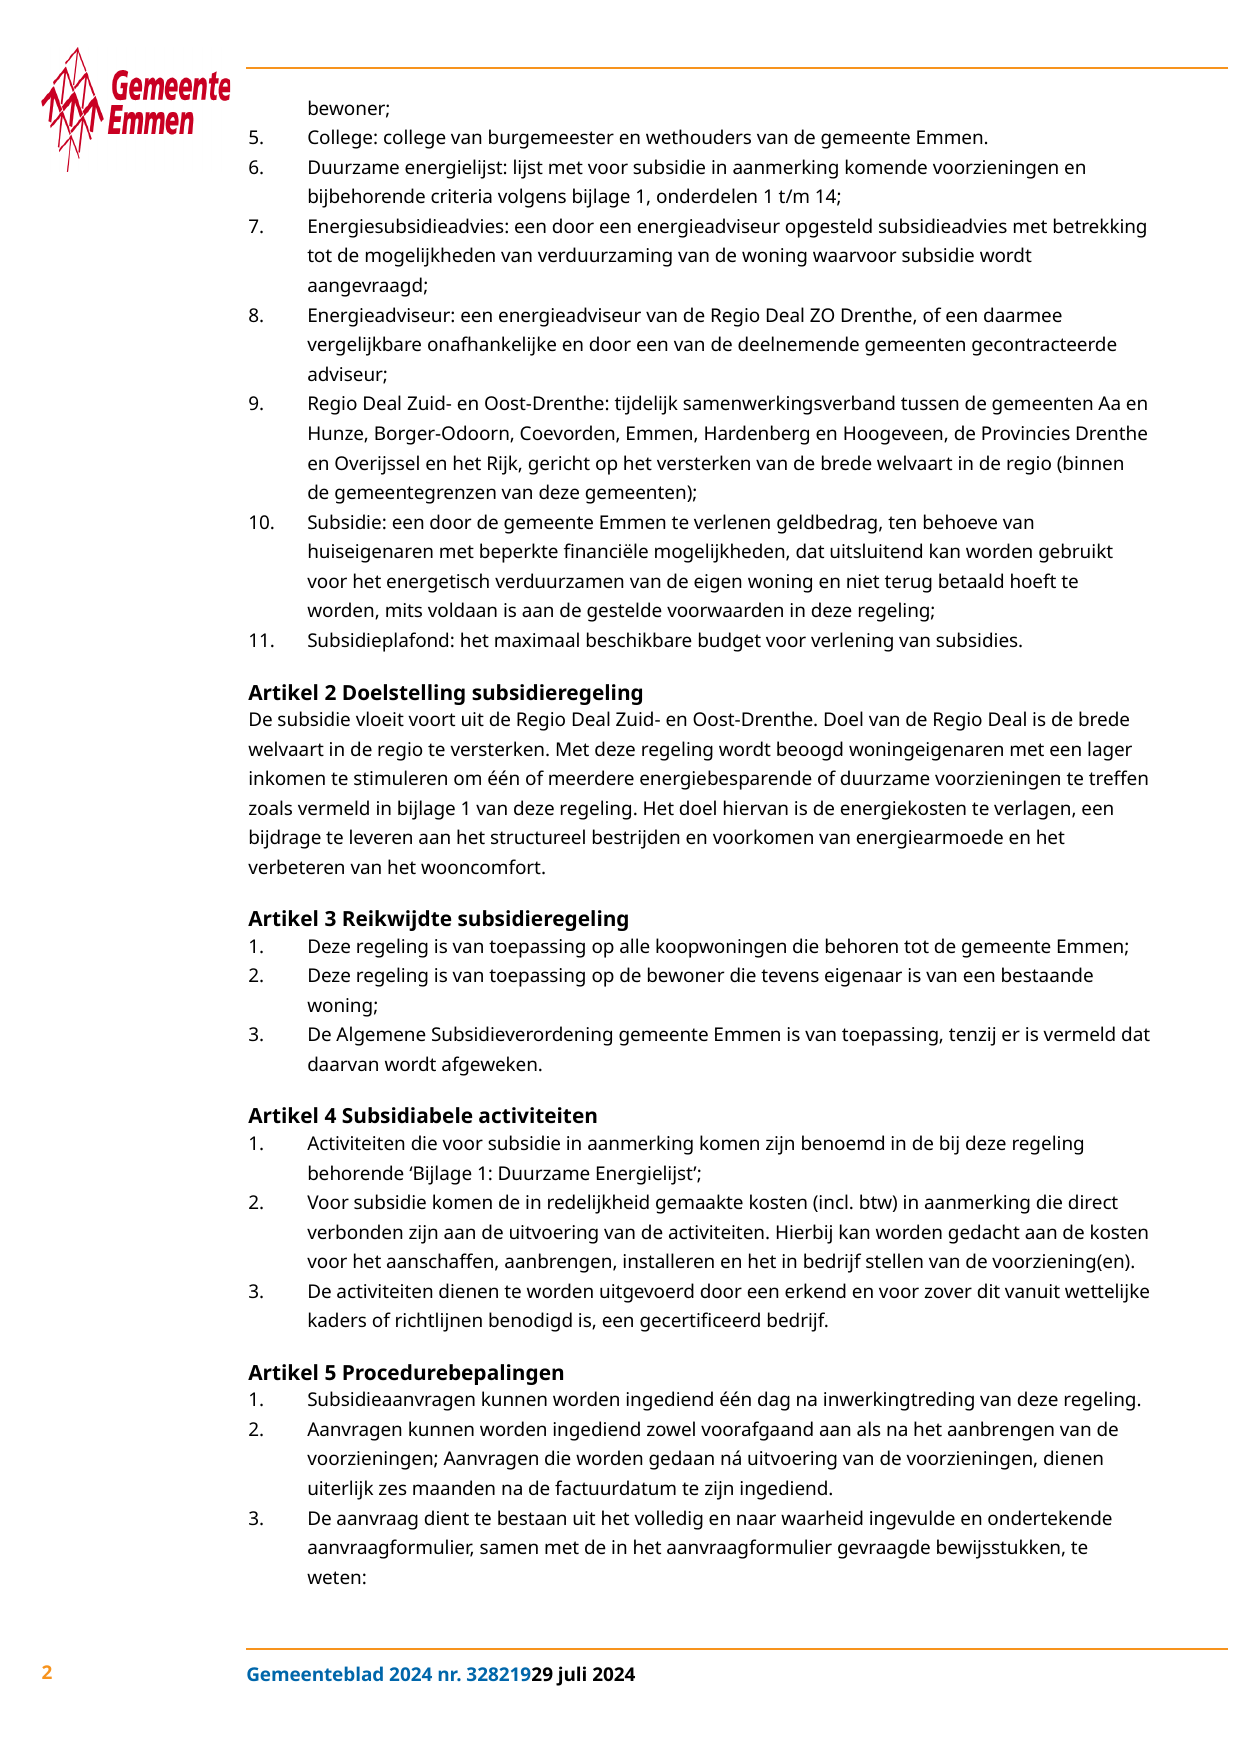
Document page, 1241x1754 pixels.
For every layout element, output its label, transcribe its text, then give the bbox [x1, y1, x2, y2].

text De subsidie vloeit voort uit de Regio Deal Zuid- en Oost-Drenthe. Doel van de Regio Deal is de brede welvaart in de regio te versterken. Met deze regeling wordt beoogd woningeigenaren met een lager inkomen te stimuleren om één of meerdere energiebesparende of duurzame voorzieningen te treffen zoals vermeld in bijlage 1 van deze regeling. Het doel hiervan is de energiekosten te verlagen, een bijdrage te leveren aan het structureel bestrijden en voorkomen van energiearmoede en het verbeteren van het wooncomfort. [248, 706, 1152, 880]
list De activiteiten dienen te worden uitgevoerd door een erkend en voor zover dit vanuit wettelijke kaders of richtlijnen benodigd is, een gecertificeerd bedrijf. [248, 1278, 1152, 1333]
list College: college van burgemeester en wethouders van de gemeente Emmen. [248, 124, 1152, 150]
list Duurzame energielijst: lijst met voor subsidie in aanmerking komende voorzieningen en bijbehorende criteria volgens bijlage 1, onderdelen 1 t/m 14; [248, 154, 1152, 209]
list Subsidieaanvragen kunnen worden ingediend één dag na inwerkingtreding van deze regeling. [248, 1386, 1152, 1412]
list Subsidie: een door de gemeente Emmen te verlenen geldbedrag, ten behoeve van huiseigenaren met beperkte financiële mogelijkheden, dat uitsluitend kan worden gebruikt voor het energetisch verduurzamen van de eigen woning en niet terug betaald hoeft te worden, mits voldaan is aan de gestelde voorwaarden in deze regeling; [248, 509, 1152, 623]
list Energieadviseur: een energieadviseur van de Regio Deal ZO Drenthe, of een daarmee vergelijkbare onafhankelijke en door een van de deelnemende gemeenten gecontracteerde adviseur; [248, 302, 1152, 387]
list Regio Deal Zuid- en Oost-Drenthe: tijdelijk samenwerkingsverband tussen de gemeenten Aa en Hunze, Borger-Odoorn, Coevorden, Emmen, Hardenberg en Hoogeveen, de Provincies Drenthe en Overijssel en het Rijk, gericht op het versterken van de brede welvaart in de regio (binnen de gemeentegrenzen van deze gemeenten); [248, 391, 1152, 505]
list Subsidieplafond: het maximaal beschikbare budget voor verlening van subsidies. [248, 627, 1152, 653]
list De aanvraag dient te bestaan uit het volledig en naar waarheid ingevulde en ondertekende aanvraagformulier, samen met de in het aanvraagformulier gevraagde bewijsstukken, te weten: [248, 1505, 1152, 1590]
picture [41, 47, 231, 172]
text Artikel 4 Subsidiabele activiteiten [248, 1102, 1152, 1130]
list Deze regeling is van toepassing op alle koopwoningen die behoren tot de gemeente Emmen; [248, 933, 1152, 959]
text Artikel 2 Doelstelling subsidieregeling [248, 678, 1152, 706]
list De Algemene Subsidieverordening gemeente Emmen is van toepassing, tenzij er is vermeld dat daarvan wordt afgeweken. [248, 1022, 1152, 1077]
list Activiteiten die voor subsidie in aanmerking komen zijn benoemd in de bij deze regeling behorende ‘Bijlage 1: Duurzame Energielijst’; [248, 1130, 1152, 1185]
list Voor subsidie komen de in redelijkheid gemaakte kosten (incl. btw) in aanmerking die direct verbonden zijn aan de uitvoering van de activiteiten. Hierbij kan worden gedacht aan de kosten voor het aanschaffen, aanbrengen, installeren en het in bedrijf stellen van de voorziening(en). [248, 1189, 1152, 1274]
list Deze regeling is van toepassing op de bewoner die tevens eigenaar is van een bestaande woning; [248, 962, 1152, 1018]
text Artikel 5 Procedurebepalingen [248, 1358, 1152, 1386]
list Energiesubsidieadvies: een door een energieadviseur opgesteld subsidieadvies met betrekking tot de mogelijkheden van verduurzaming van de woning waarvoor subsidie wordt aangevraagd; [248, 213, 1152, 298]
list Aanvragen kunnen worden ingediend zowel voorafgaand aan als na het aanbrengen van de voorzieningen; Aanvragen die worden gedaan ná uitvoering van de voorzieningen, dienen uiterlijk zes maanden na de factuurdatum te zijn ingediend. [248, 1416, 1152, 1501]
text Artikel 3 Reikwijdte subsidieregeling [248, 904, 1152, 933]
list bewoner; [248, 95, 1152, 121]
